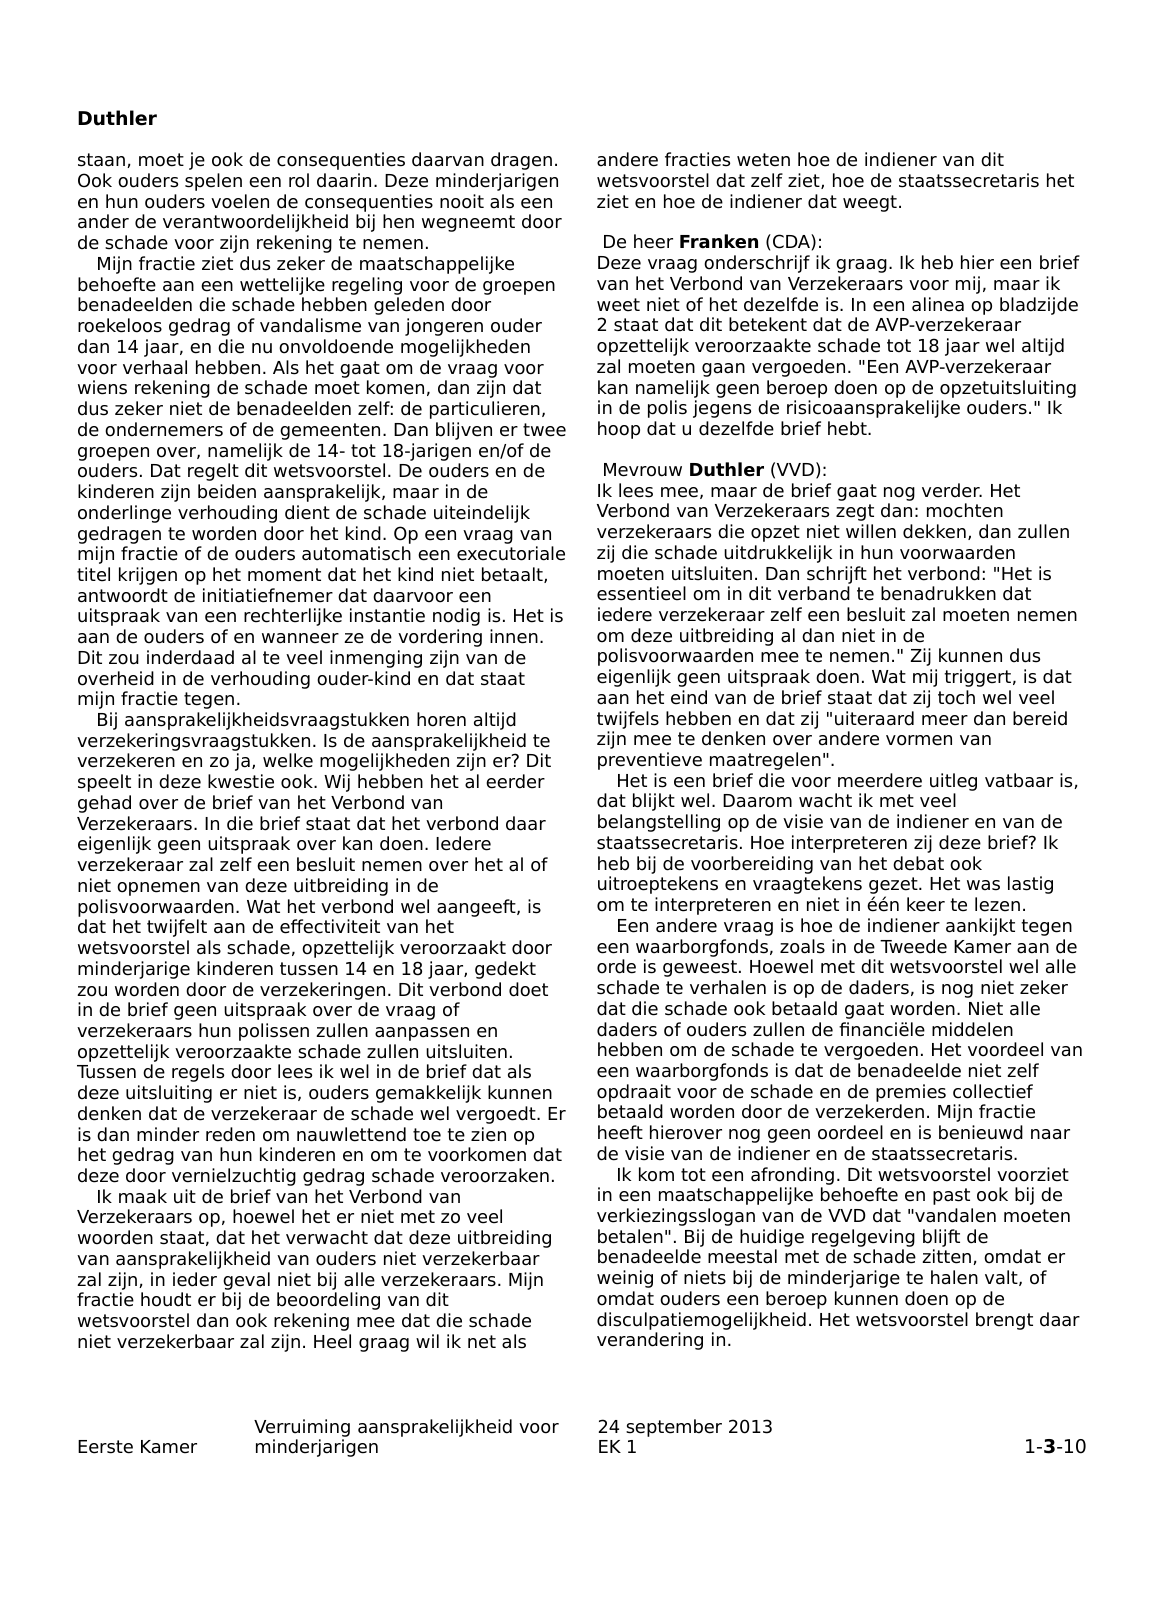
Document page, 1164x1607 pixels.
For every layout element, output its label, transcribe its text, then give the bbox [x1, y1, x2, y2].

text Ik maak uit de brief van het Verbond van Verzekeraars op, hoewel het er niet met zo veel woorden staat, dat het verwacht dat deze uitbreiding van aansprakelijkheid van ouders niet verzekerbaar zal zijn, in ieder geval niet bij alle verzekeraars. Mijn fractie houdt er bij de beoordeling van dit wetsvoorstel dan ook rekening mee dat die schade niet verzekerbaar zal zijn. Heel graag wil ik net als [77, 1187, 567, 1352]
text Mevrouw Duthler (VVD): [596, 460, 1087, 480]
text De heer Franken (CDA): [596, 232, 1087, 253]
text Deze vraag onderschrijf ik graag. Ik heb hier een brief van het Verbond van Verzekeraars voor mij, maar ik weet niet of het dezelfde is. In een alinea op bladzijde 2 staat dat dit betekent dat de AVP-verzekeraar opzettelijk veroorzaakte schade tot 18 jaar wel altijd zal moeten gaan vergoeden. "Een AVP-verzekeraar kan namelijk geen beroep doen op de opzetuitsluiting in de polis jegens de risicoaansprakelijke ouders." Ik hoop dat u dezelfde brief hebt. [596, 253, 1087, 440]
text Een andere vraag is hoe de indiener aankijkt tegen een waarborgfonds, zoals in de Tweede Kamer aan de orde is geweest. Hoewel met dit wetsvoorstel wel alle schade te verhalen is op de daders, is nog niet zeker dat die schade ook betaald gaat worden. Niet alle daders of ouders zullen de financiële middelen hebben om de schade te vergoeden. Het voordeel van een waarborgfonds is dat de benadeelde niet zelf opdraait voor de schade en de premies collectief betaald worden door de verzekerden. Mijn fractie heeft hierover nog geen oordeel en is benieuwd naar de visie van de indiener en de staatssecretaris. [596, 916, 1087, 1164]
text Het is een brief die voor meerdere uitleg vatbaar is, dat blijkt wel. Daarom wacht ik met veel belangstelling op de visie van de indiener en van de staatssecretaris. Hoe interpreteren zij deze brief? Ik heb bij de voorbereiding van het debat ook uitroeptekens en vraagtekens gezet. Het was lastig om te interpreteren en niet in één keer te lezen. [596, 771, 1087, 916]
text Ik kom tot een afronding. Dit wetsvoorstel voorziet in een maatschappelijke behoefte en past ook bij de verkiezingsslogan van de VVD dat "vandalen moeten betalen". Bij de huidige regelgeving blijft de benadeelde meestal met de schade zitten, omdat er weinig of niets bij de minderjarige te halen valt, of omdat ouders een beroep kunnen doen op de disculpatiemogelijkheid. Het wetsvoorstel brengt daar verandering in. [596, 1164, 1087, 1351]
text staan, moet je ook de consequenties daarvan dragen. Ook ouders spelen een rol daarin. Deze minderjarigen en hun ouders voelen de consequenties nooit als een ander de verantwoordelijkheid bij hen wegneemt door de schade voor zijn rekening te nemen. [77, 150, 567, 254]
text andere fracties weten hoe de indiener van dit wetsvoorstel dat zelf ziet, hoe de staatssecretaris het ziet en hoe de indiener dat weegt. [596, 150, 1087, 212]
text Bij aansprakelijkheidsvraagstukken horen altijd verzekeringsvraagstukken. Is de aansprakelijkheid te verzekeren en zo ja, welke mogelijkheden zijn er? Dit speelt in deze kwestie ook. Wij hebben het al eerder gehad over de brief van het Verbond van Verzekeraars. In die brief staat dat het verbond daar eigenlijk geen uitspraak over kan doen. Iedere verzekeraar zal zelf een besluit nemen over het al of niet opnemen van deze uitbreiding in de polisvoorwaarden. Wat het verbond wel aangeeft, is dat het twijfelt aan de effectiviteit van het wetsvoorstel als schade, opzettelijk veroorzaakt door minderjarige kinderen tussen 14 en 18 jaar, gedekt zou worden door de verzekeringen. Dit verbond doet in de brief geen uitspraak over de vraag of verzekeraars hun polissen zullen aanpassen en opzettelijk veroorzaakte schade zullen uitsluiten. Tussen de regels door lees ik wel in de brief dat als deze uitsluiting er niet is, ouders gemakkelijk kunnen denken dat de verzekeraar de schade wel vergoedt. Er is dan minder reden om nauwlettend toe te zien op het gedrag van hun kinderen en om te voorkomen dat deze door vernielzuchtig gedrag schade veroorzaken. [77, 710, 567, 1187]
text Ik lees mee, maar de brief gaat nog verder. Het Verbond van Verzekeraars zegt dan: mochten verzekeraars die opzet niet willen dekken, dan zullen zij die schade uitdrukkelijk in hun voorwaarden moeten uitsluiten. Dan schrijft het verbond: "Het is essentieel om in dit verband te benadrukken dat iedere verzekeraar zelf een besluit zal moeten nemen om deze uitbreiding al dan niet in de polisvoorwaarden mee te nemen." Zij kunnen dus eigenlijk geen uitspraak doen. Wat mij triggert, is dat aan het eind van de brief staat dat zij toch wel veel twijfels hebben en dat zij "uiteraard meer dan bereid zijn mee te denken over andere vormen van preventieve maatregelen". [596, 480, 1087, 771]
text Mijn fractie ziet dus zeker de maatschappelijke behoefte aan een wettelijke regeling voor de groepen benadeelden die schade hebben geleden door roekeloos gedrag of vandalisme van jongeren ouder dan 14 jaar, en die nu onvoldoende mogelijkheden voor verhaal hebben. Als het gaat om de vraag voor wiens rekening de schade moet komen, dan zijn dat dus zeker niet de benadeelden zelf: de particulieren, de ondernemers of de gemeenten. Dan blijven er twee groepen over, namelijk de 14- tot 18-jarigen en/of de ouders. Dat regelt dit wetsvoorstel. De ouders en de kinderen zijn beiden aansprakelijk, maar in de onderlinge verhouding dient de schade uiteindelijk gedragen te worden door het kind. Op een vraag van mijn fractie of de ouders automatisch een executoriale titel krijgen op het moment dat het kind niet betaalt, antwoordt de initiatiefnemer dat daarvoor een uitspraak van een rechterlijke instantie nodig is. Het is aan de ouders of en wanneer ze de vordering innen. Dit zou inderdaad al te veel inmenging zijn van de overheid in de verhouding ouder-kind en dat staat mijn fractie tegen. [77, 254, 567, 710]
